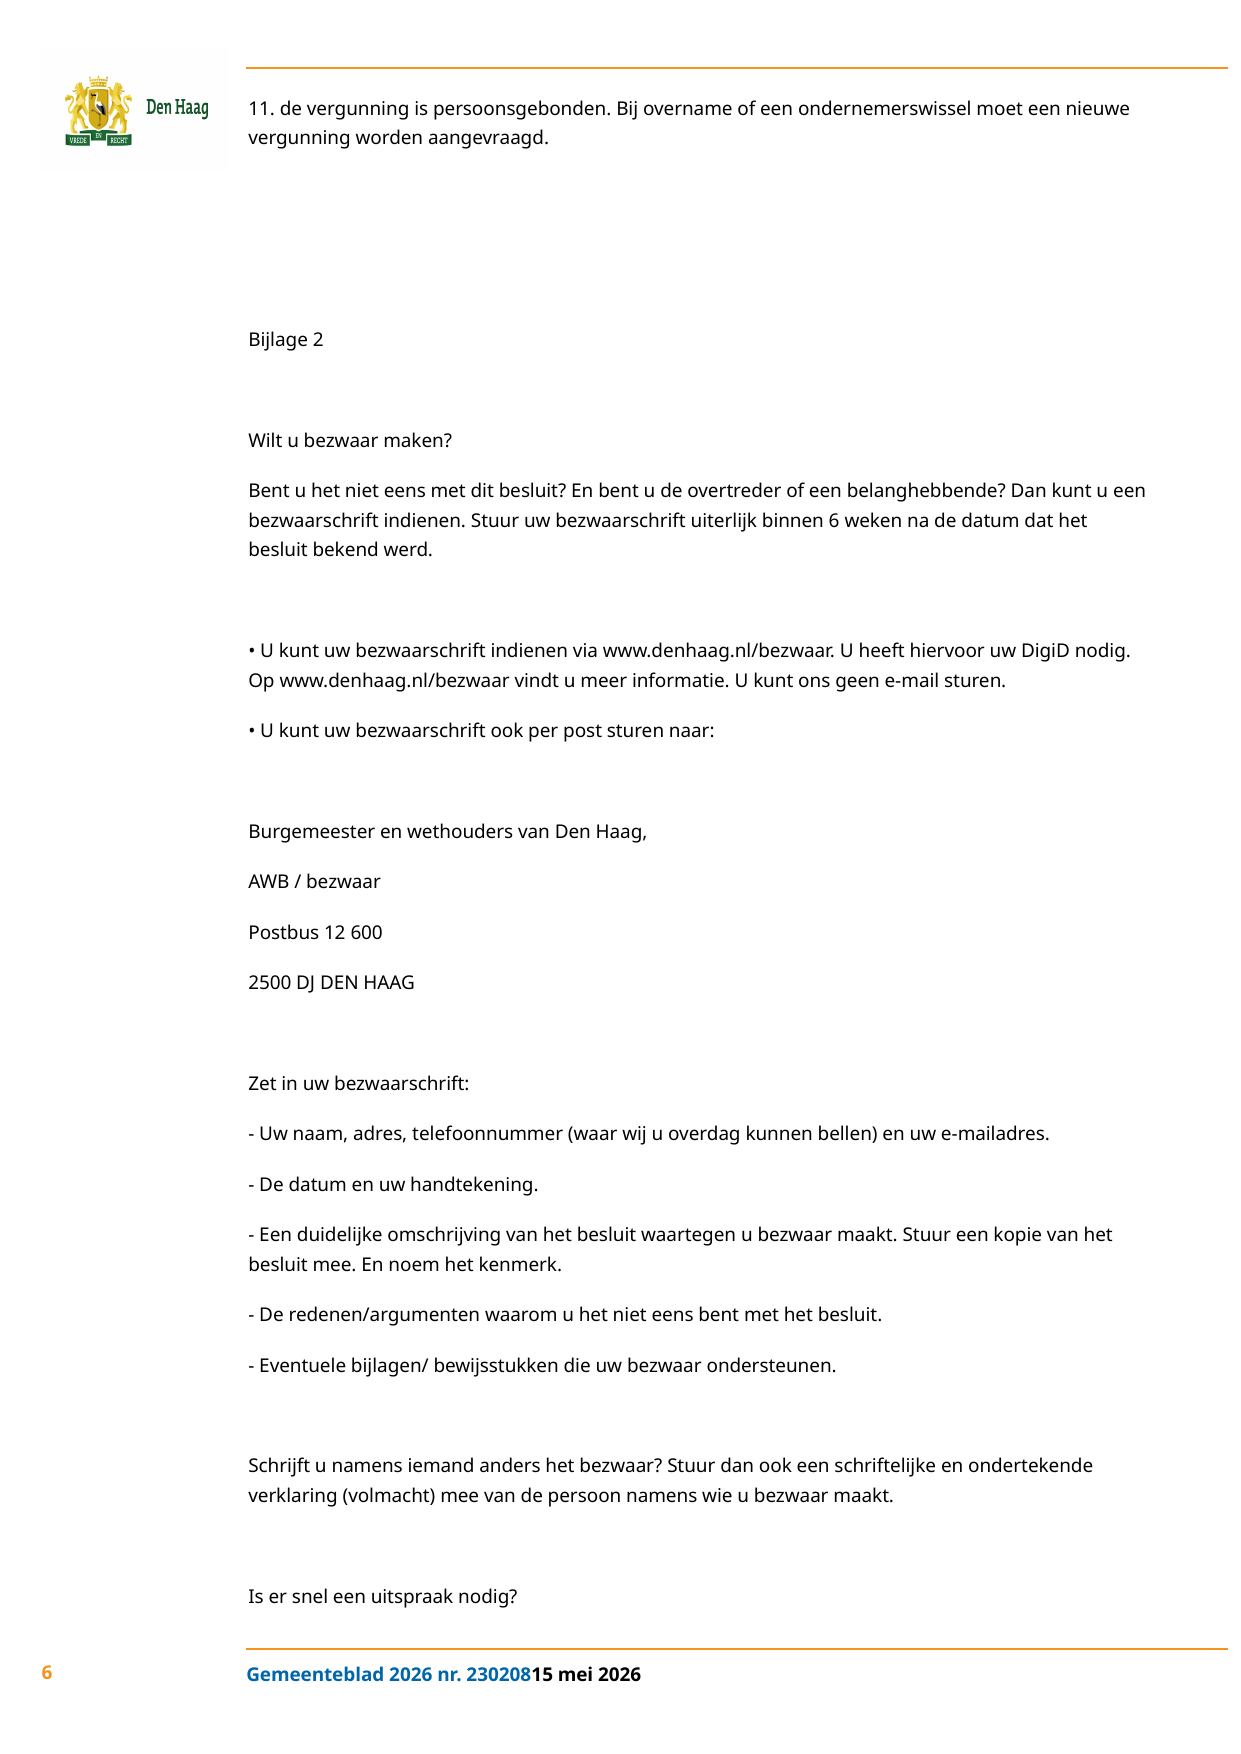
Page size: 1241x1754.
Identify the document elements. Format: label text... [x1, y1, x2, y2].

text - De datum en uw handtekening. [248, 1171, 1152, 1197]
text 2500 DJ DEN HAAG [248, 969, 1152, 995]
text - De redenen/argumenten waarom u het niet eens bent met het besluit. [248, 1301, 1152, 1327]
text - Een duidelijke omschrijving van het besluit waartegen u bezwaar maakt. Stuur een kopie van het besluit mee. En noem het kenmerk. [248, 1221, 1152, 1277]
picture [41, 47, 231, 172]
text AWB / bezwaar [248, 868, 1152, 894]
text Is er snel een uitspraak nodig? [248, 1583, 1152, 1609]
text - Eventuele bijlagen/ bewijsstukken die uw bezwaar ondersteunen. [248, 1352, 1152, 1378]
text Bijlage 2 [248, 326, 1152, 352]
text • U kunt uw bezwaarschrift indienen via www.denhaag.nl/bezwaar. U heeft hiervoor uw DigiD nodig. Op www.denhaag.nl/bezwaar vindt u meer informatie. U kunt ons geen e-mail sturen. [248, 637, 1152, 693]
text - Uw naam, adres, telefoonnummer (waar wij u overdag kunnen bellen) en uw e-mailadres. [248, 1121, 1152, 1146]
text Schrijft u namens iemand anders het bezwaar? Stuur dan ook een schriftelijke en ondertekende verklaring (volmacht) mee van de persoon namens wie u bezwaar maakt. [248, 1453, 1152, 1508]
text 11. de vergunning is persoonsgebonden. Bij overname of een ondernemerswissel moet een nieuwe vergunning worden aangevraagd. [248, 95, 1152, 150]
text Bent u het niet eens met dit besluit? En bent u de overtreder of een belanghebbende? Dan kunt u een bezwaarschrift indienen. Stuur uw bezwaarschrift uiterlijk binnen 6 weken na de datum dat het besluit bekend werd. [248, 477, 1152, 562]
text Burgemeester en wethouders van Den Haag, [248, 818, 1152, 844]
text Zet in uw bezwaarschrift: [248, 1070, 1152, 1096]
text Postbus 12 600 [248, 919, 1152, 945]
text Wilt u bezwaar maken? [248, 427, 1152, 453]
text • U kunt uw bezwaarschrift ook per post sturen naar: [248, 717, 1152, 743]
